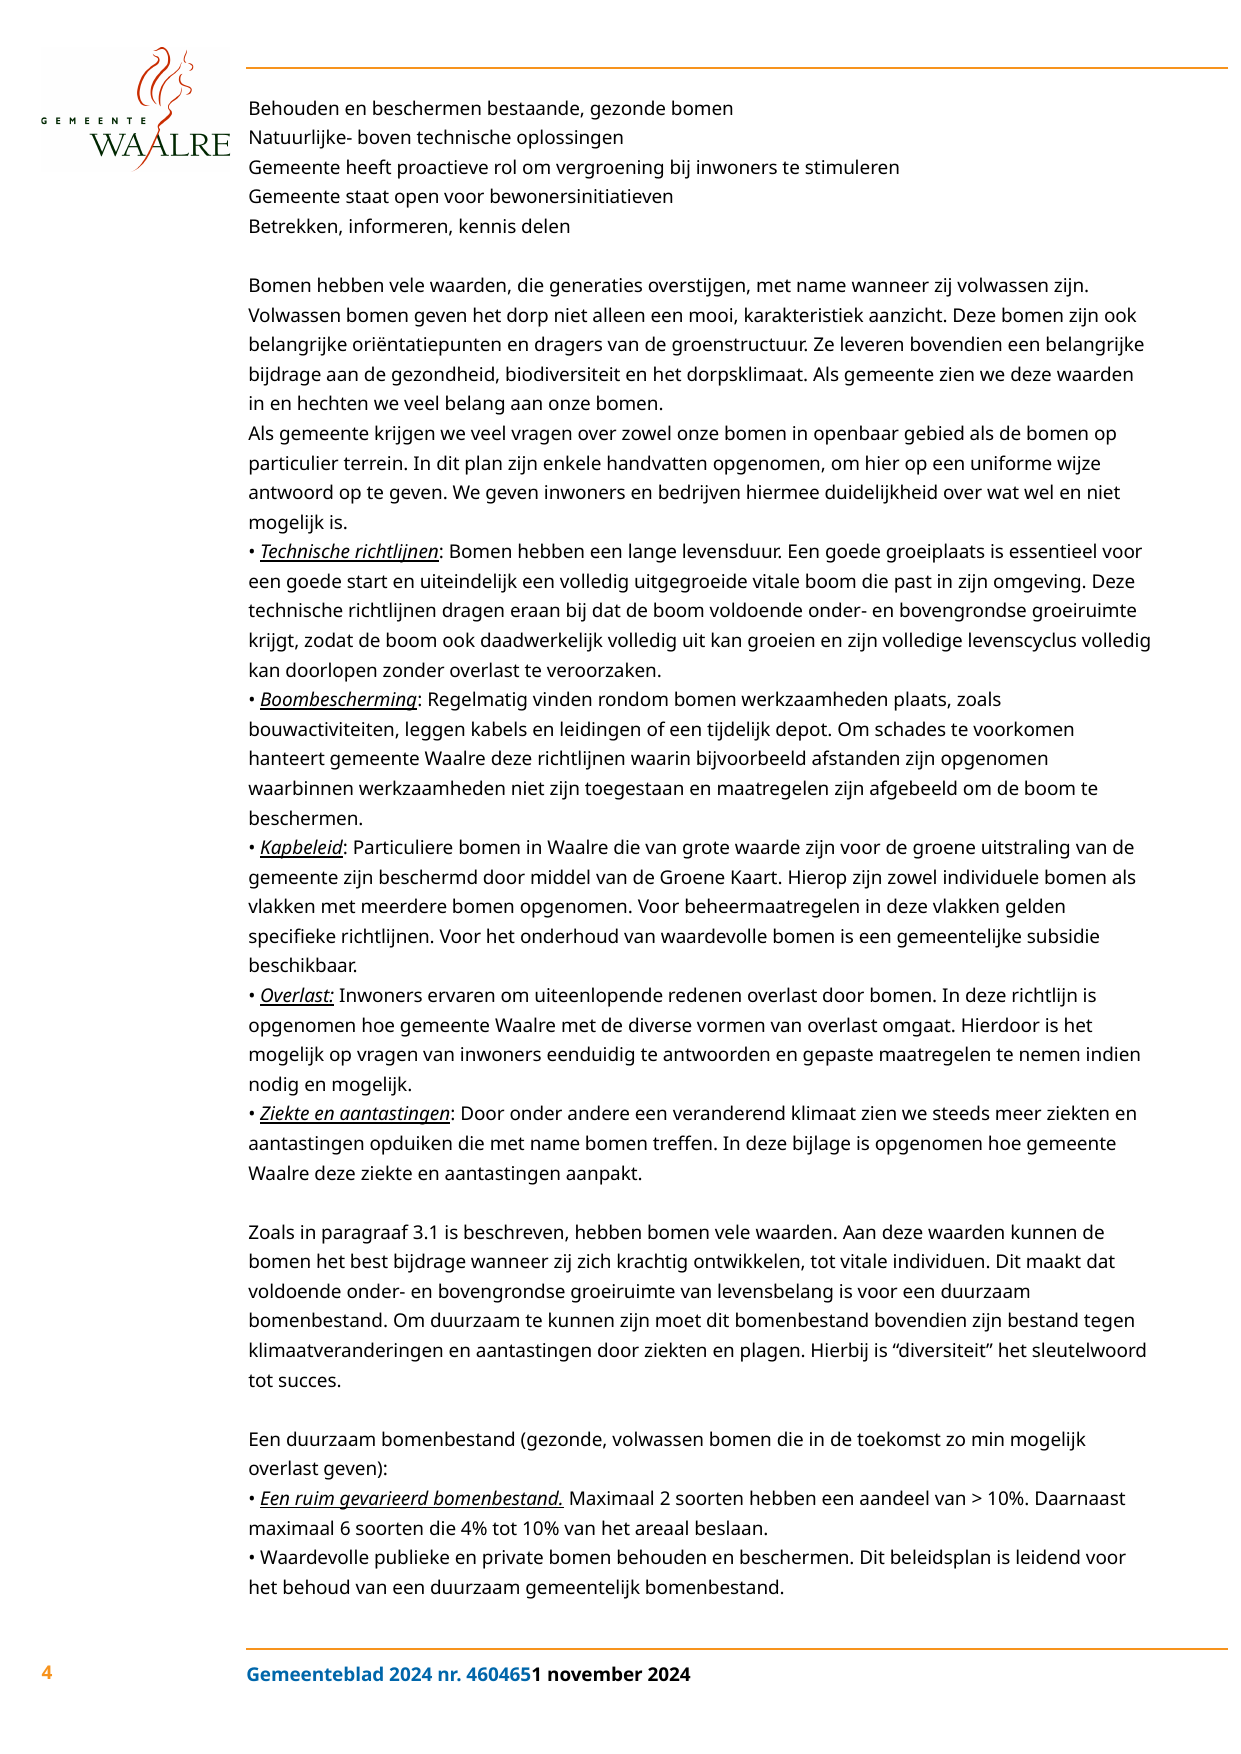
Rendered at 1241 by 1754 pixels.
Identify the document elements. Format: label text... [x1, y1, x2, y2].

text Als gemeente krijgen we veel vragen over zowel onze bomen in openbaar gebied als de bomen op particulier terrein. In dit plan zijn enkele handvatten opgenomen, om hier op een uniforme wijze antwoord op te geven. We geven inwoners en bedrijven hiermee duidelijkheid over wat wel en niet mogelijk is. [248, 420, 1152, 535]
text • Waardevolle publieke en private bomen behouden en beschermen. Dit beleidsplan is leidend voor het behoud van een duurzaam gemeentelijk bomenbestand. [248, 1544, 1152, 1600]
text Gemeente staat open voor bewonersinitiatieven [248, 183, 1152, 209]
text Een duurzaam bomenbestand (gezonde, volwassen bomen die in de toekomst zo min mogelijk overlast geven): [248, 1426, 1152, 1481]
text • Overlast: Inwoners ervaren om uiteenlopende redenen overlast door bomen. In deze richtlijn is opgenomen hoe gemeente Waalre met de diverse vormen van overlast omgaat. Hierdoor is het mogelijk op vragen van inwoners eenduidig te antwoorden en gepaste maatregelen te nemen indien nodig en mogelijk. [248, 982, 1152, 1097]
text Natuurlijke- boven technische oplossingen [248, 124, 1152, 150]
text Bomen hebben vele waarden, die generaties overstijgen, met name wanneer zij volwassen zijn. Volwassen bomen geven het dorp niet alleen een mooi, karakteristiek aanzicht. Deze bomen zijn ook belangrijke oriëntatiepunten en dragers van de groenstructuur. Ze leveren bovendien een belangrijke bijdrage aan de gezondheid, biodiversiteit en het dorpsklimaat. Als gemeente zien we deze waarden in en hechten we veel belang aan onze bomen. [248, 272, 1152, 416]
text • Boombescherming: Regelmatig vinden rondom bomen werkzaamheden plaats, zoals bouwactiviteiten, leggen kabels en leidingen of een tijdelijk depot. Om schades te voorkomen hanteert gemeente Waalre deze richtlijnen waarin bijvoorbeeld afstanden zijn opgenomen waarbinnen werkzaamheden niet zijn toegestaan en maatregelen zijn afgebeeld om de boom te beschermen. [248, 686, 1152, 831]
text Gemeente heeft proactieve rol om vergroening bij inwoners te stimuleren [248, 154, 1152, 180]
text • Ziekte en aantastingen: Door onder andere een veranderend klimaat zien we steeds meer ziekten en aantastingen opduiken die met name bomen treffen. In deze bijlage is opgenomen hoe gemeente Waalre deze ziekte en aantastingen aanpakt. [248, 1101, 1152, 1186]
text • Technische richtlijnen: Bomen hebben een lange levensduur. Een goede groeiplaats is essentieel voor een goede start en uiteindelijk een volledig uitgegroeide vitale boom die past in zijn omgeving. Deze technische richtlijnen dragen eraan bij dat de boom voldoende onder- en bovengrondse groeiruimte krijgt, zodat de boom ook daadwerkelijk volledig uit kan groeien en zijn volledige levenscyclus volledig kan doorlopen zonder overlast te veroorzaken. [248, 538, 1152, 683]
text • Kapbeleid: Particuliere bomen in Waalre die van grote waarde zijn voor de groene uitstraling van de gemeente zijn beschermd door middel van de Groene Kaart. Hierop zijn zowel individuele bomen als vlakken met meerdere bomen opgenomen. Voor beheermaatregelen in deze vlakken gelden specifieke richtlijnen. Voor het onderhoud van waardevolle bomen is een gemeentelijke subsidie beschikbaar. [248, 834, 1152, 978]
text Betrekken, informeren, kennis delen [248, 213, 1152, 239]
text Zoals in paragraaf 3.1 is beschreven, hebben bomen vele waarden. Aan deze waarden kunnen de bomen het best bijdrage wanneer zij zich krachtig ontwikkelen, tot vitale individuen. Dit maakt dat voldoende onder- en bovengrondse groeiruimte van levensbelang is voor een duurzaam bomenbestand. Om duurzaam te kunnen zijn moet dit bomenbestand bovendien zijn bestand tegen klimaatveranderingen en aantastingen door ziekten en plagen. Hierbij is “diversiteit” het sleutelwoord tot succes. [248, 1219, 1152, 1393]
picture [41, 47, 231, 172]
text Behouden en beschermen bestaande, gezonde bomen [248, 95, 1152, 121]
text • Een ruim gevarieerd bomenbestand. Maximaal 2 soorten hebben een aandeel van > 10%. Daarnaast maximaal 6 soorten die 4% tot 10% van het areaal beslaan. [248, 1485, 1152, 1541]
